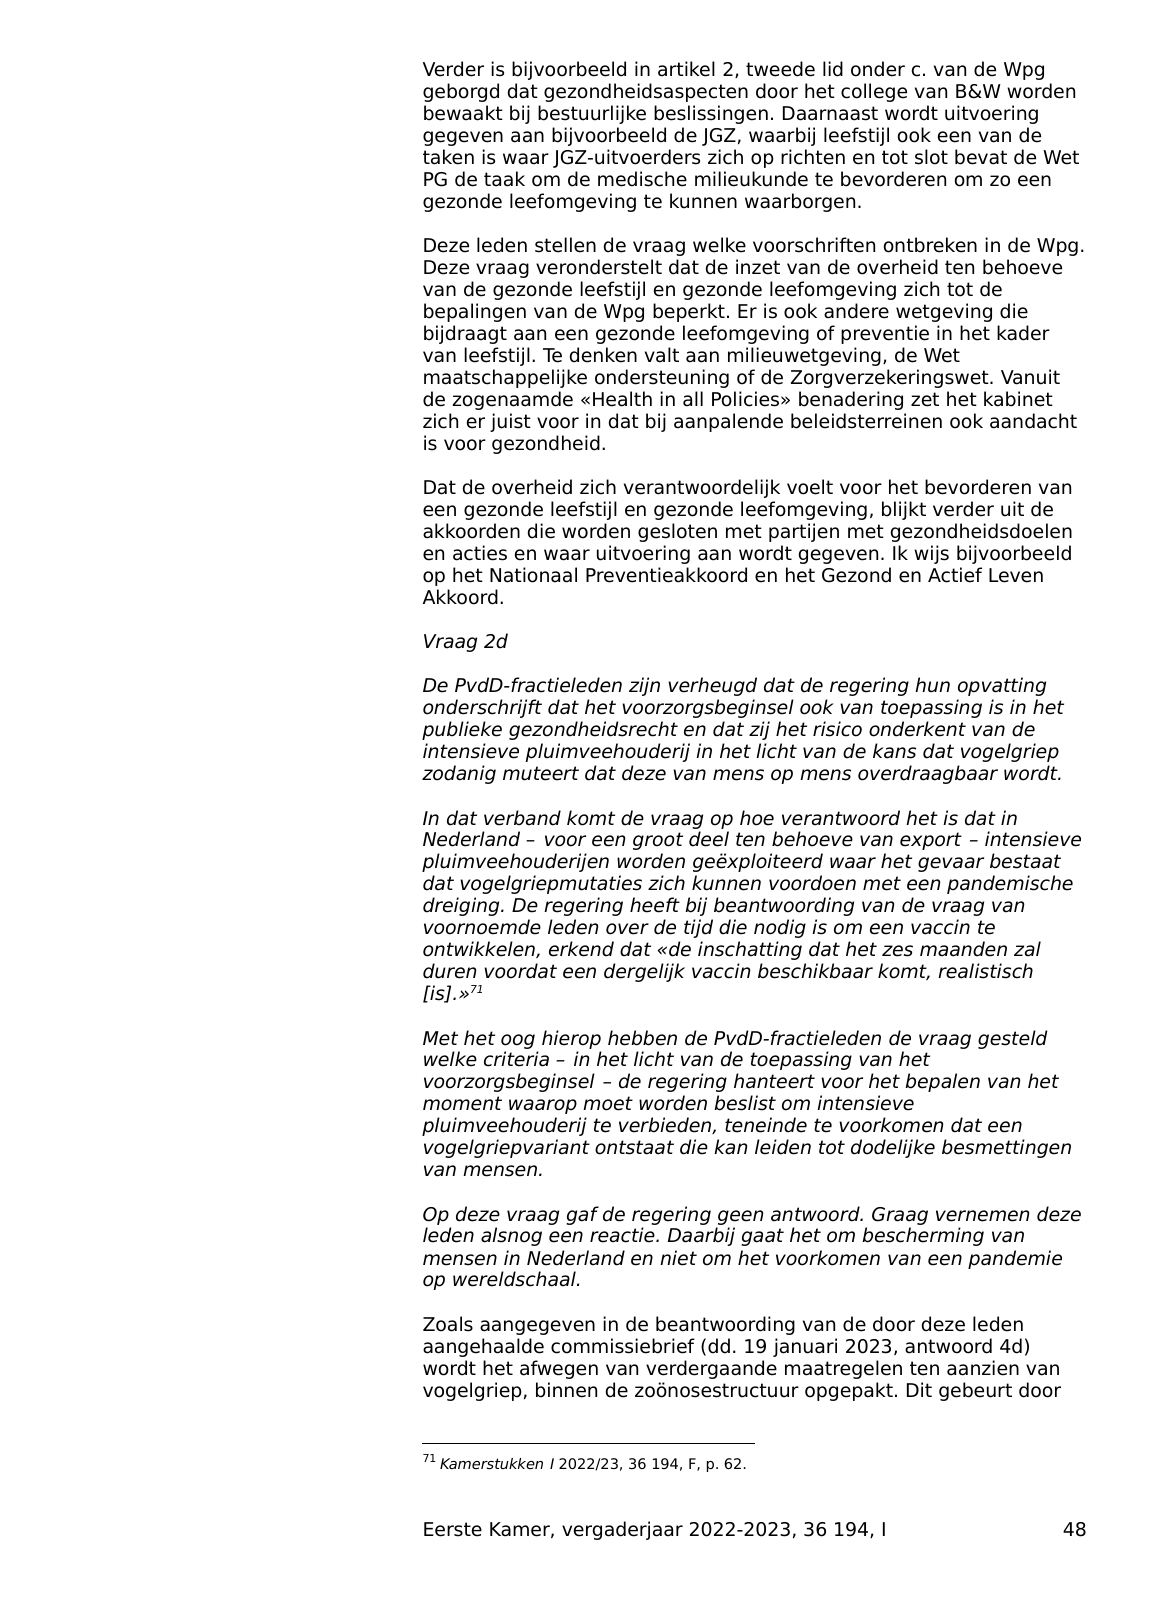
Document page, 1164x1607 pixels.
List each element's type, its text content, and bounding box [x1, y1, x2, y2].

text In dat verband komt de vraag op hoe verantwoord het is dat in Nederland – voor een groot deel ten behoeve van export – intensieve pluimveehouderijen worden geëxploiteerd waar het gevaar bestaat dat vogelgriepmutaties zich kunnen voordoen met een pandemische dreiging. De regering heeft bij beantwoording van de vraag van voornoemde leden over de tijd die nodig is om een vaccin te ontwikkelen, erkend dat «de inschatting dat het zes maanden zal duren voordat een dergelijk vaccin beschikbaar komt, realistisch [is].» [422, 807, 1087, 1005]
text Dat de overheid zich verantwoordelijk voelt voor het bevorderen van een gezonde leefstijl en gezonde leefomgeving, blijkt verder uit de akkoorden die worden gesloten met partijen met gezondheidsdoelen en acties en waar uitvoering aan wordt gegeven. Ik wijs bijvoorbeeld op het Nationaal Preventieakkoord en het Gezond en Actief Leven Akkoord. [422, 477, 1087, 609]
text Deze leden stellen de vraag welke voorschriften ontbreken in de Wpg. Deze vraag veronderstelt dat de inzet van de overheid ten behoeve van de gezonde leefstijl en gezonde leefomgeving zich tot de bepalingen van de Wpg beperkt. Er is ook andere wetgeving die bijdraagt aan een gezonde leefomgeving of preventie in het kader van leefstijl. Te denken valt aan milieuwetgeving, de Wet maatschappelijke ondersteuning of de Zorgverzekeringswet. Vanuit de zogenaamde «Health in all Policies» benadering zet het kabinet zich er juist voor in dat bij aanpalende beleidsterreinen ook aandacht is voor gezondheid. [422, 235, 1087, 455]
text Met het oog hierop hebben de PvdD-fractieleden de vraag gesteld welke criteria – in het licht van de toepassing van het voorzorgsbeginsel – de regering hanteert voor het bepalen van het moment waarop moet worden beslist om intensieve pluimveehouderij te verbieden, teneinde te voorkomen dat een vogelgriepvariant ontstaat die kan leiden tot dodelijke besmettingen van mensen. [422, 1027, 1087, 1181]
subtitle Vraag 2d [422, 631, 1087, 653]
text Kamerstukken I 2022/23, 36 194, F, p. 62. [422, 1452, 1087, 1474]
text Zoals aangegeven in de beantwoording van de door deze leden aangehaalde commissiebrief (dd. 19 januari 2023, antwoord 4d) wordt het afwegen van verdergaande maatregelen ten aanzien van vogelgriep, binnen de zoönosestructuur opgepakt. Dit gebeurt door [422, 1313, 1087, 1401]
text De PvdD-fractieleden zijn verheugd dat de regering hun opvatting onderschrijft dat het voorzorgsbeginsel ook van toepassing is in het publieke gezondheidsrecht en dat zij het risico onderkent van de intensieve pluimveehouderij in het licht van de kans dat vogelgriep zodanig muteert dat deze van mens op mens overdraagbaar wordt. [422, 675, 1087, 785]
text Verder is bijvoorbeeld in artikel 2, tweede lid onder c. van de Wpg geborgd dat gezondheidsaspecten door het college van B&W worden bewaakt bij bestuurlijke beslissingen. Daarnaast wordt uitvoering gegeven aan bijvoorbeeld de JGZ, waarbij leefstijl ook een van de taken is waar JGZ-uitvoerders zich op richten en tot slot bevat de Wet PG de taak om de medische milieukunde te bevorderen om zo een gezonde leefomgeving te kunnen waarborgen. [422, 59, 1087, 213]
text Op deze vraag gaf de regering geen antwoord. Graag vernemen deze leden alsnog een reactie. Daarbij gaat het om bescherming van mensen in Nederland en niet om het voorkomen van een pandemie op wereldschaal. [422, 1203, 1087, 1291]
